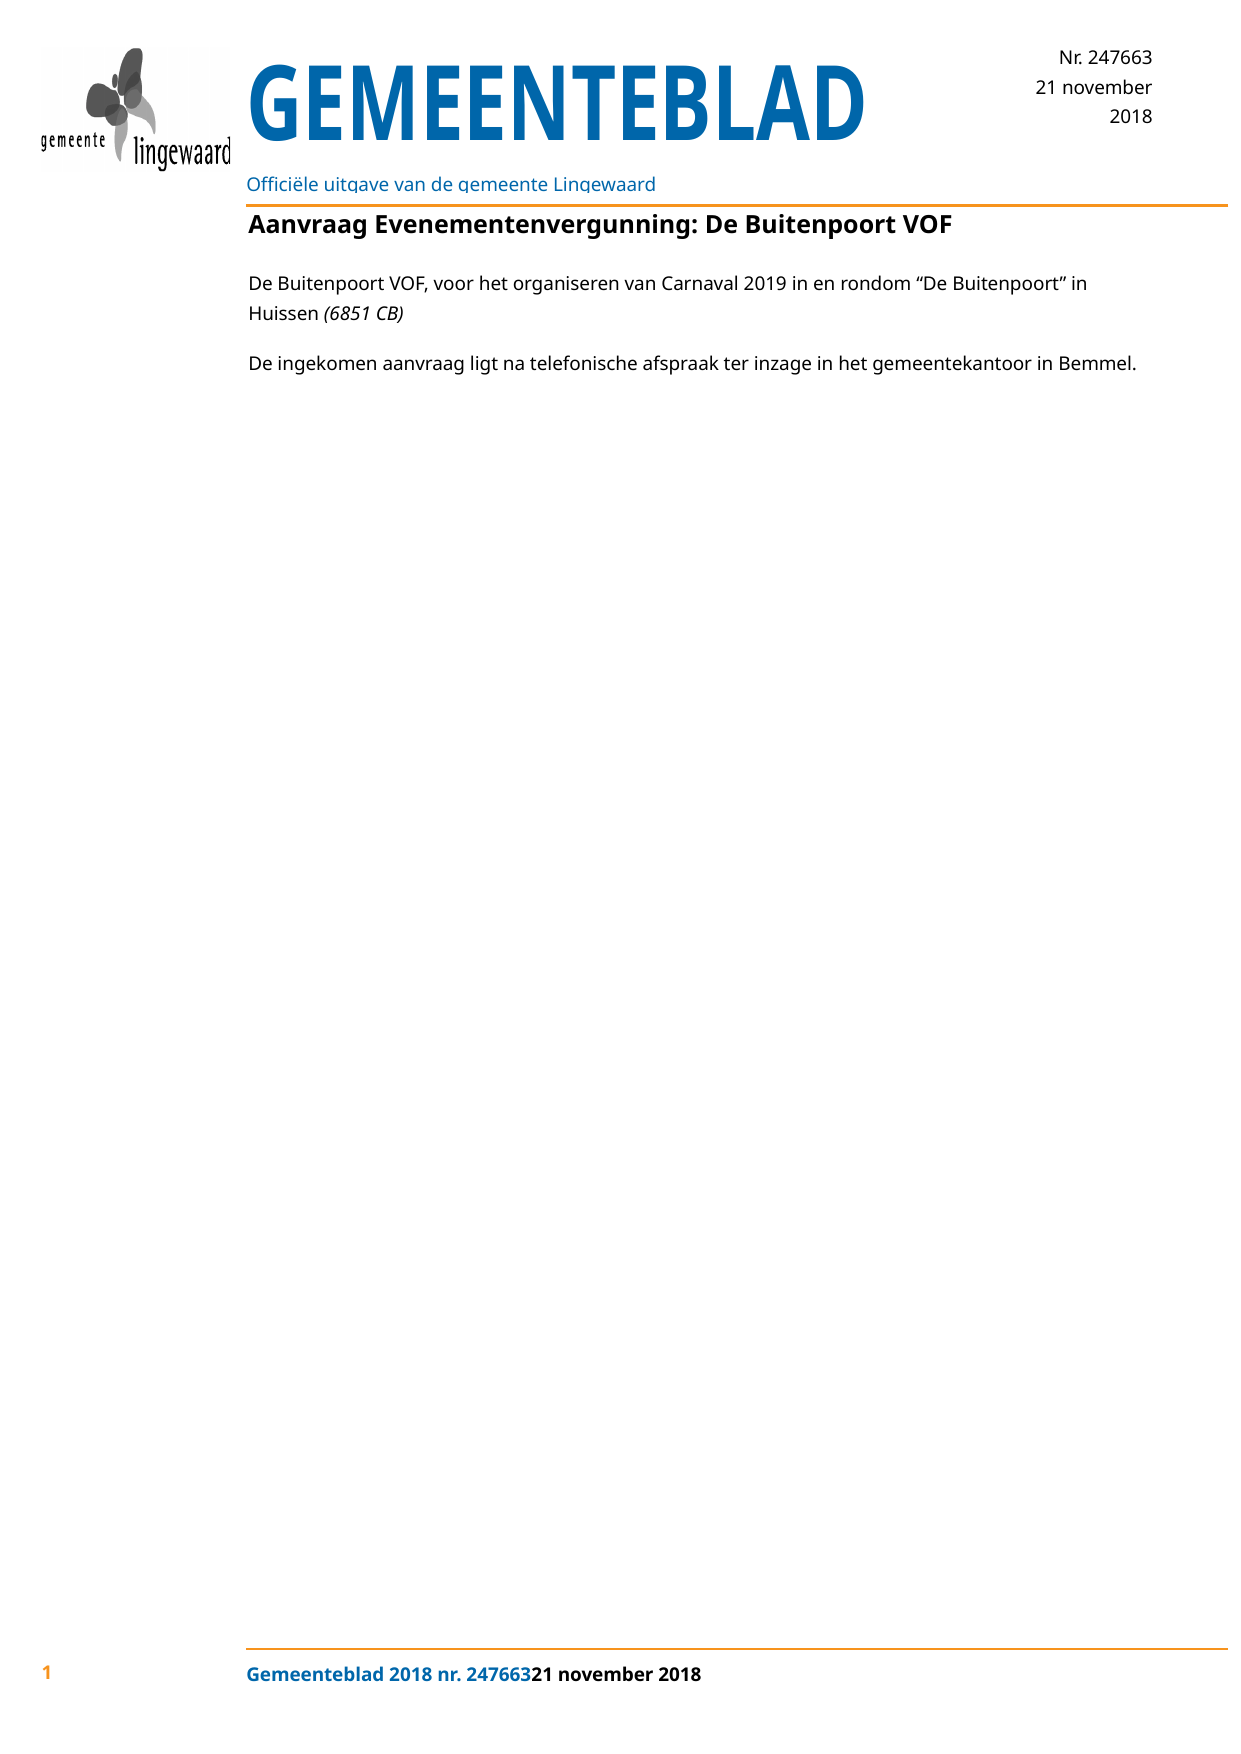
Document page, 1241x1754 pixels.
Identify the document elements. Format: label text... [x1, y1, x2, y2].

text De Buitenpoort VOF, voor het organiseren van Carnaval 2019 in en rondom “De Buitenpoort” in Huissen (6851 CB) [248, 270, 1152, 326]
text Aanvraag Evenementenvergunning: De Buitenpoort VOF [248, 207, 1152, 241]
text De ingekomen aanvraag ligt na telefonische afspraak ter inzage in het gemeentekantoor in Bemmel. [248, 350, 1152, 376]
picture [41, 47, 231, 172]
